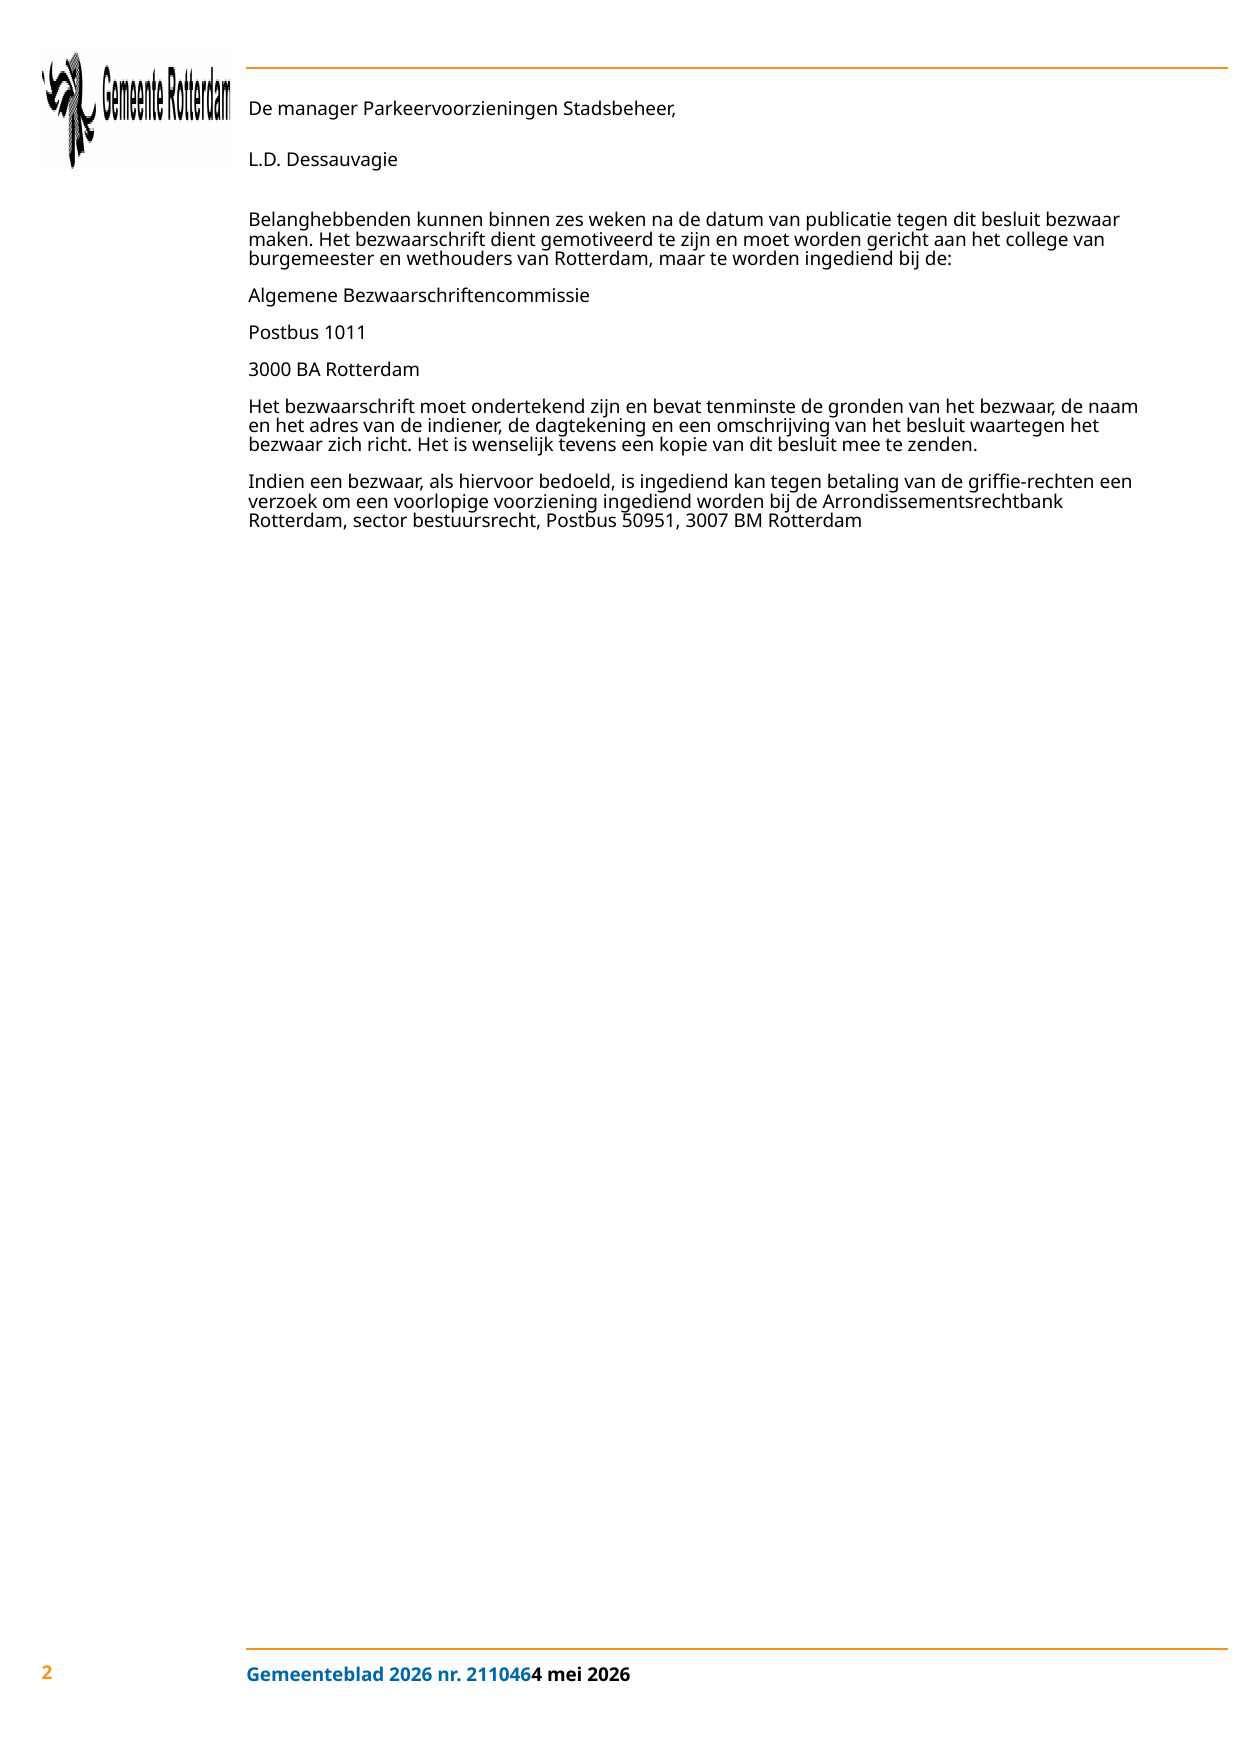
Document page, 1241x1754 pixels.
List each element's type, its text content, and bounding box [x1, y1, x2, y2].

text Postbus 1011 [248, 324, 1152, 343]
text De manager Parkeervoorzieningen Stadsbeheer, [248, 95, 1152, 121]
text Belanghebbenden kunnen binnen zes weken na de datum van publicatie tegen dit besluit bezwaar maken. Het bezwaarschrift dient gemotiveerd te zijn en moet worden gericht aan het college van burgemeester en wethouders van Rotterdam, maar te worden ingediend bij de: [248, 211, 1152, 269]
text Algemene Bezwaarschriftencommissie [248, 287, 1152, 306]
text L.D. Dessauvagie [248, 146, 1152, 172]
text Indien een bezwaar, als hiervoor bedoeld, is ingediend kan tegen betaling van de griffie-rechten een verzoek om een voorlopige voorziening ingediend worden bij de Arrondissementsrechtbank Rotterdam, sector bestuursrecht, Postbus 50951, 3007 BM Rotterdam [248, 473, 1152, 531]
text Het bezwaarschrift moet ondertekend zijn en bevat tenminste de gronden van het bezwaar, de naam en het adres van de indiener, de dagtekening en een omschrijving van het besluit waartegen het bezwaar zich richt. Het is wenselijk tevens een kopie van dit besluit mee te zenden. [248, 398, 1152, 456]
text 3000 BA Rotterdam [248, 361, 1152, 380]
picture [41, 47, 231, 172]
